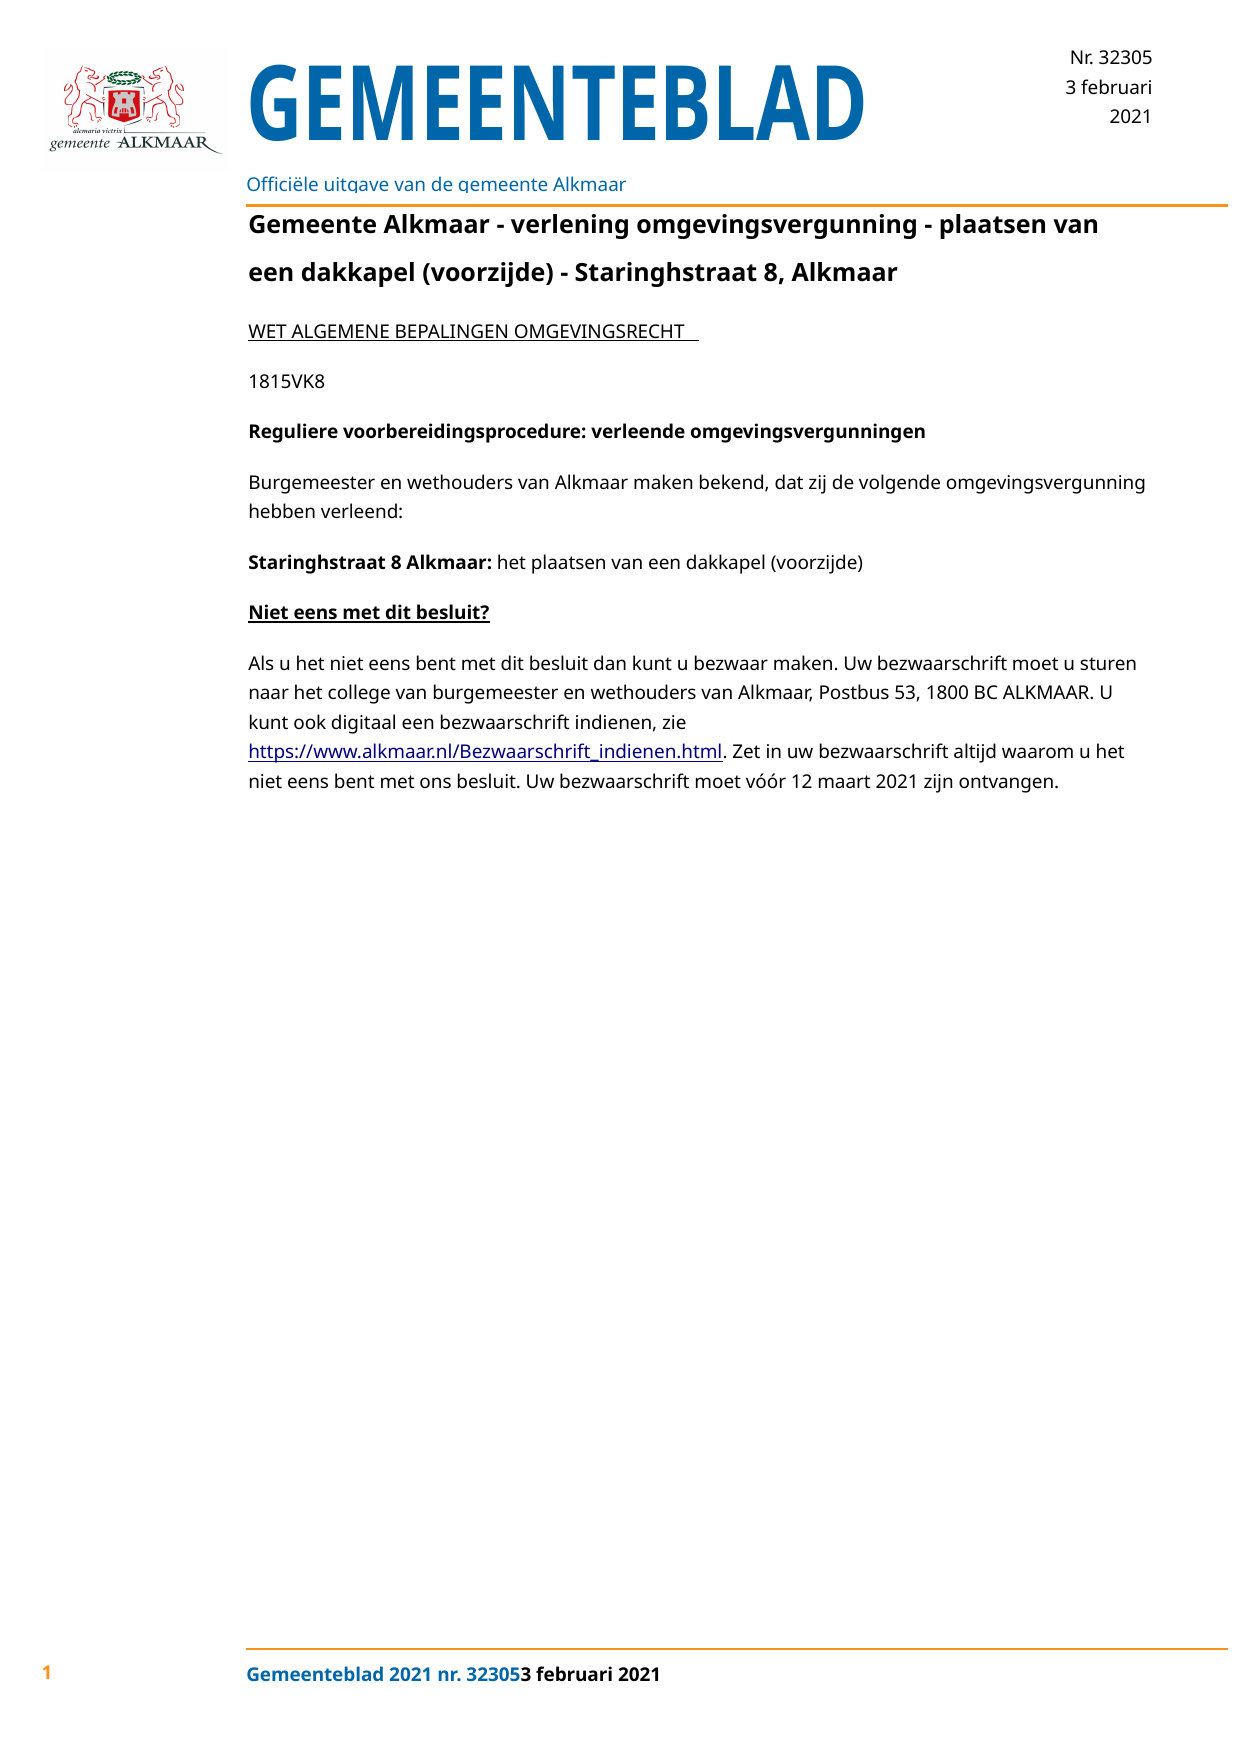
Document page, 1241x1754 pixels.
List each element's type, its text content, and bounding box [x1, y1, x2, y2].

text Burgemeester en wethouders van Alkmaar maken bekend, dat zij de volgende omgevingsvergunning hebben verleend: [248, 469, 1152, 524]
text Reguliere voorbereidingsprocedure: verleende omgevingsvergunningen [248, 419, 1152, 444]
text Gemeente Alkmaar - verlening omgevingsvergunning - plaatsen van een dakkapel (voorzijde) - Staringhstraat 8, Alkmaar [248, 207, 1152, 288]
text Staringhstraat 8 Alkmaar: het plaatsen van een dakkapel (voorzijde) [248, 549, 1152, 575]
text Als u het niet eens bent met dit besluit dan kunt u bezwaar maken. Uw bezwaarschrift moet u sturen naar het college van burgemeester en wethouders van Alkmaar, Postbus 53, 1800 BC ALKMAAR. U kunt ook digitaal een bezwaarschrift indienen, zie https://www.alkmaar.nl/Bezwaarschrift_indienen.html. Zet in uw bezwaarschrift altijd waarom u het niet eens bent met ons besluit. Uw bezwaarschrift moet vóór 12 maart 2021 zijn ontvangen. [248, 650, 1152, 794]
text 1815VK8 [248, 368, 1152, 394]
picture [41, 47, 231, 172]
text Niet eens met dit besluit? [248, 599, 1152, 625]
text WET ALGEMENE BEPALINGEN OMGEVINGSRECHT [248, 318, 1152, 344]
